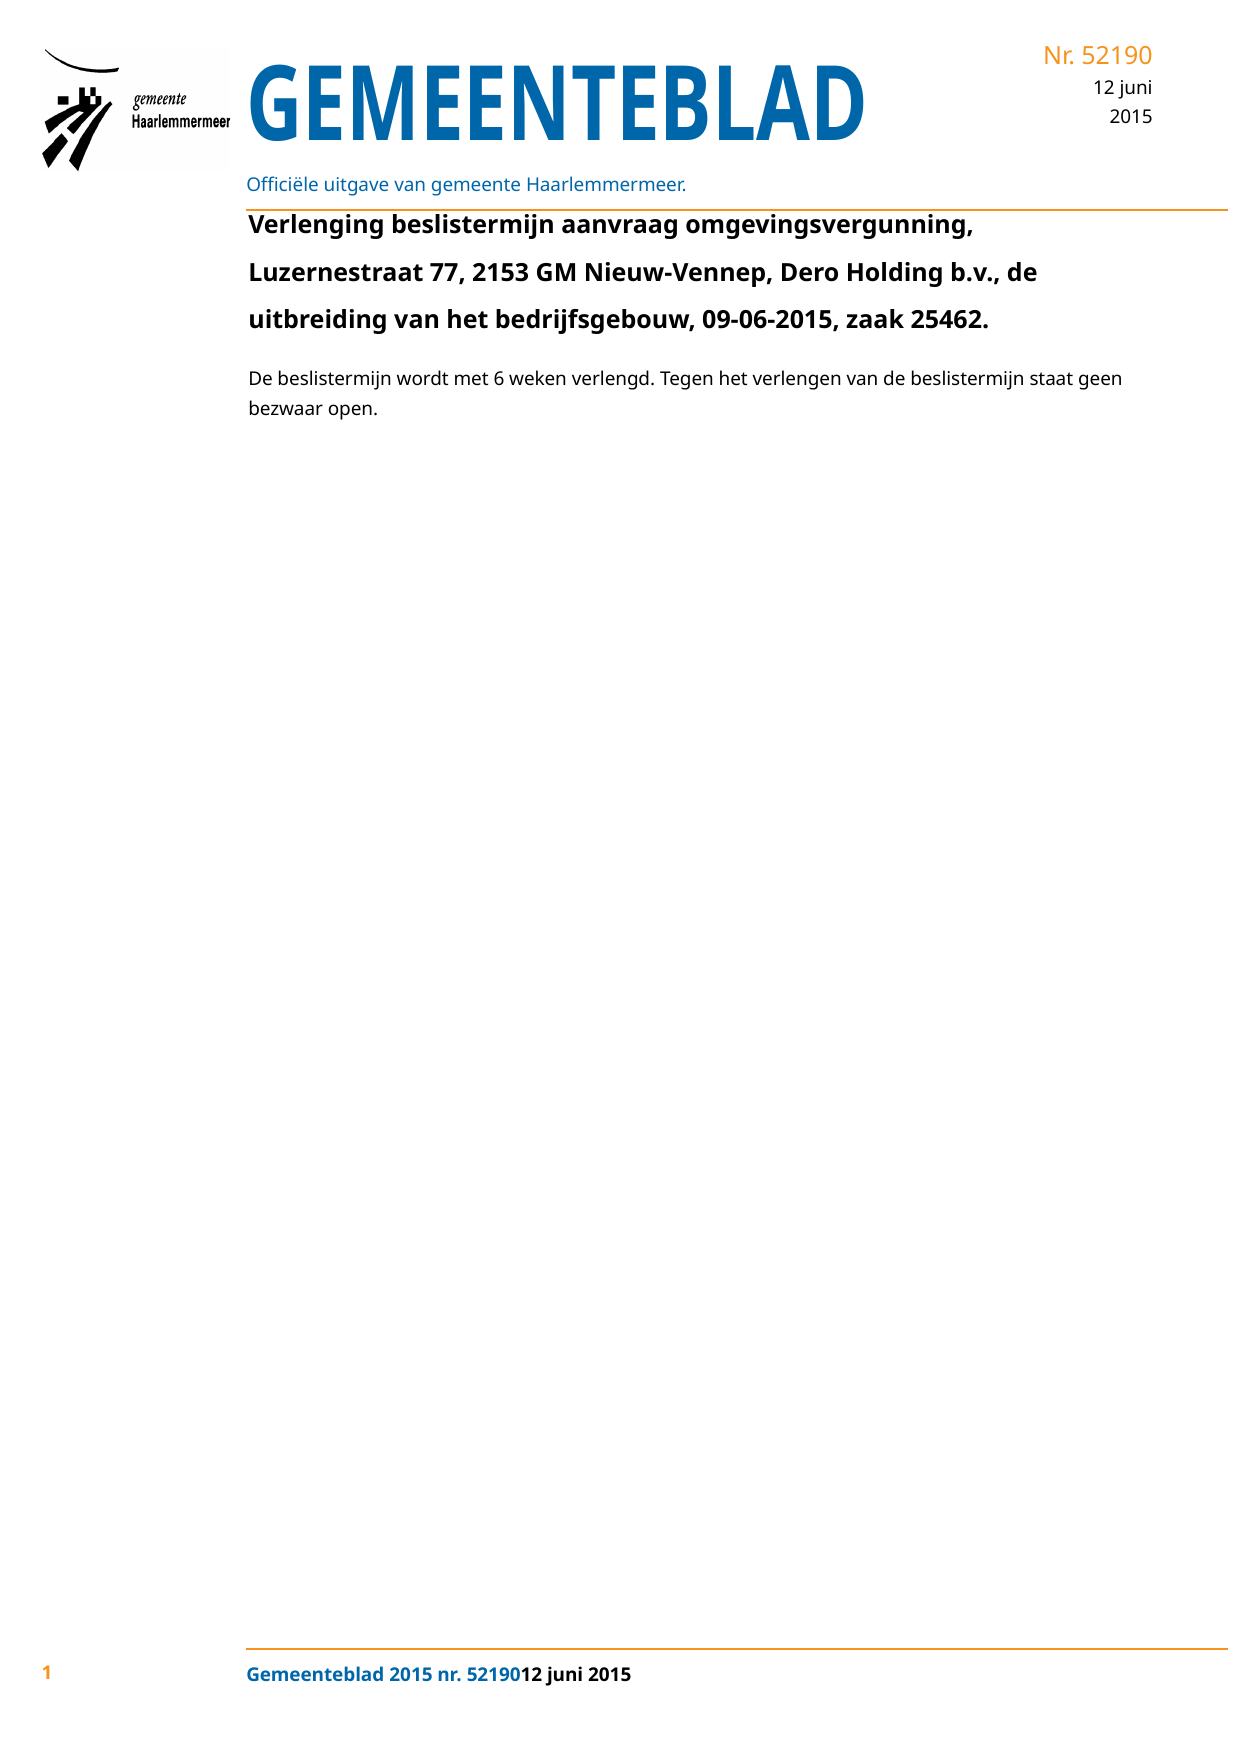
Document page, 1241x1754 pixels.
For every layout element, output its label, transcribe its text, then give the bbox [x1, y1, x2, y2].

text Verlenging beslistermijn aanvraag omgevingsvergunning, Luzernestraat 77, 2153 GM Nieuw-Vennep, Dero Holding b.v., de uitbreiding van het bedrijfsgebouw, 09-06-2015, zaak 25462. [248, 211, 1152, 336]
picture [41, 47, 231, 172]
text De beslistermijn wordt met 6 weken verlengd. Tegen het verlengen van de beslistermijn staat geen bezwaar open. [248, 366, 1152, 421]
